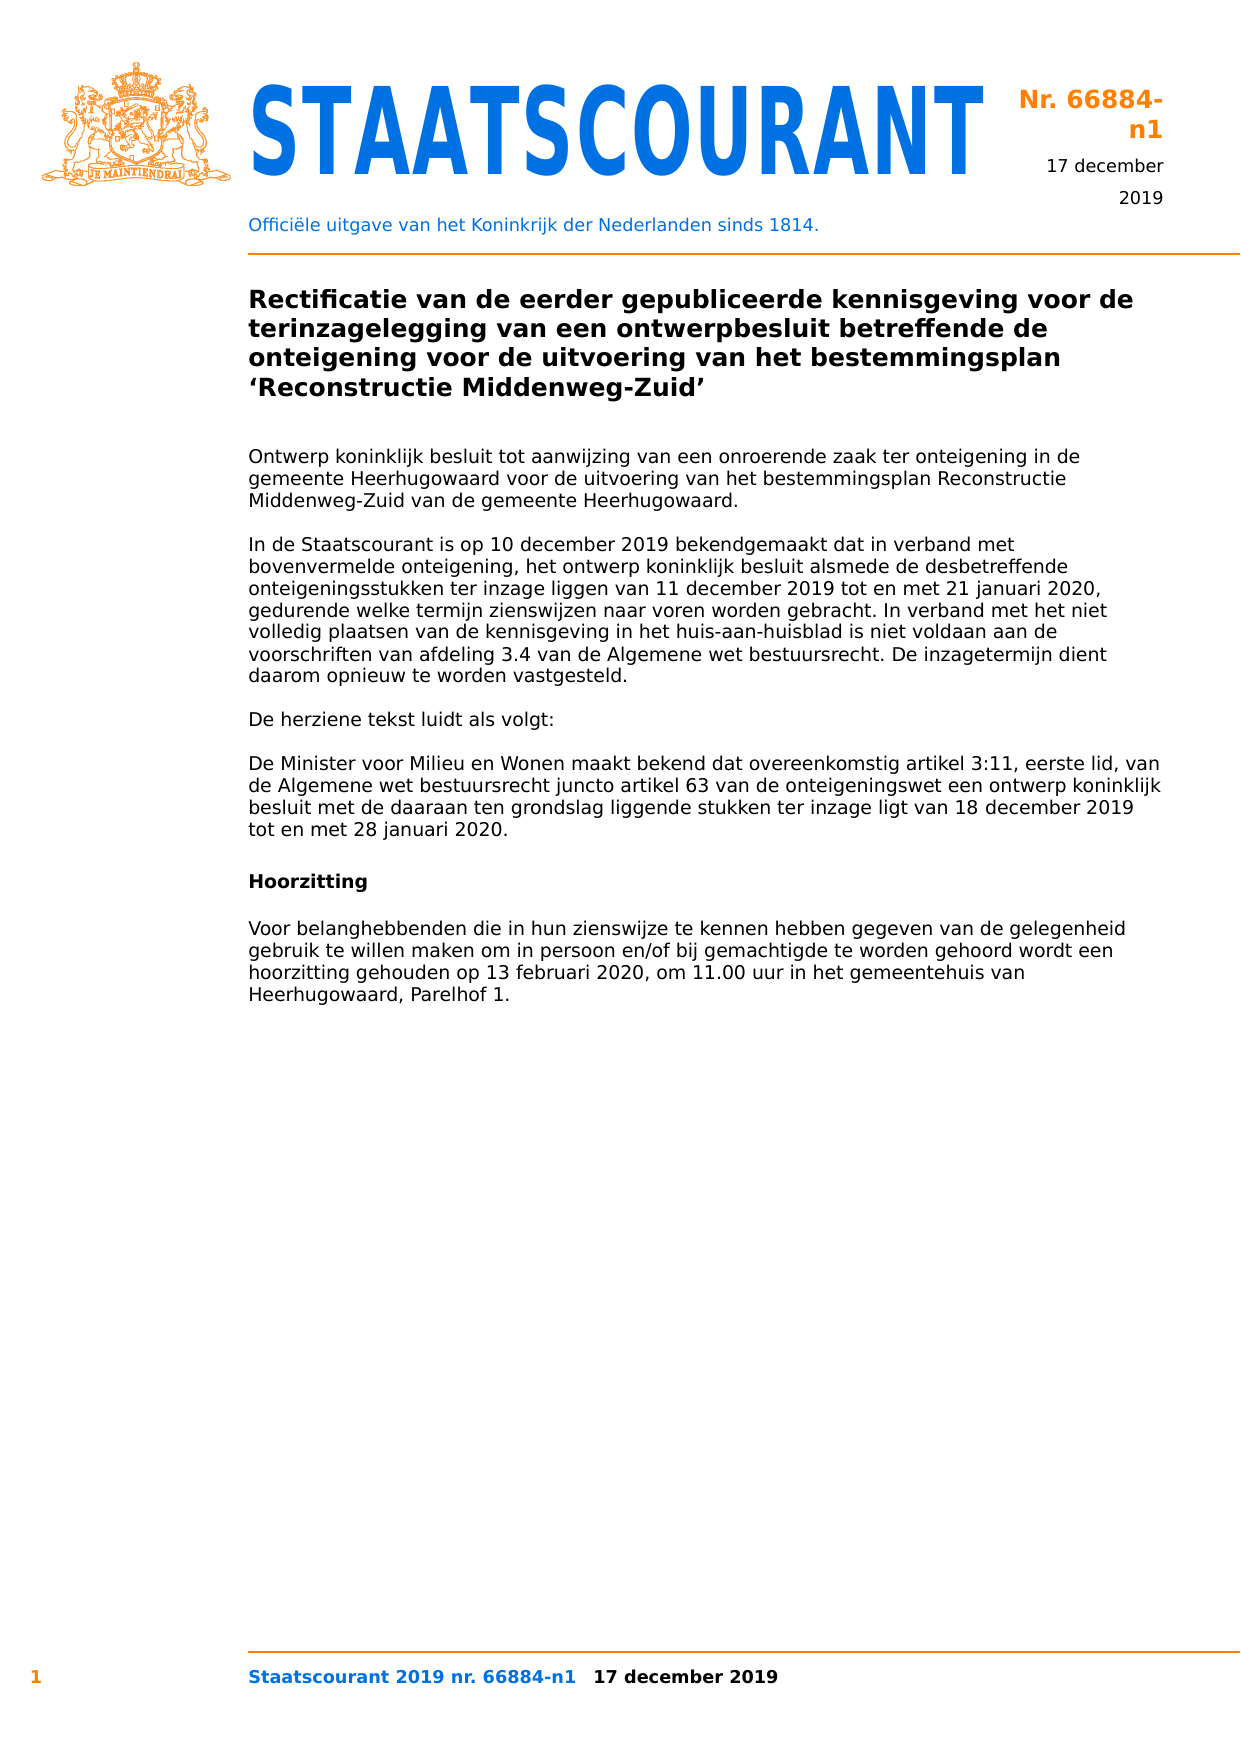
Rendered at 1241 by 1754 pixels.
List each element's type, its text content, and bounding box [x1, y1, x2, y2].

table_header STAATSCOURANT [248, 62, 998, 215]
table_cell 2019 [998, 183, 1240, 215]
text Ontwerp koninklijk besluit tot aanwijzing van een onroerende zaak ter onteigening in de gemeente Heerhugowaard voor de uitvoering van het bestemmingsplan Reconstructie Middenweg-Zuid van de gemeente Heerhugowaard. [248, 446, 1163, 512]
table_header [25, 62, 248, 253]
text Voor belanghebbenden die in hun zienswijze te kennen hebben gegeven van de gelegenheid gebruik te willen maken om in persoon en/of bij gemachtigde te worden gehoord wordt een hoorzitting gehouden op 13 februari 2020, om 11.00 uur in het gemeentehuis van Heerhugowaard, Parelhof 1. [248, 918, 1163, 1006]
text De herziene tekst luidt als volgt: [248, 709, 1163, 731]
subtitle Rectificatie van de eerder gepubliceerde kennisgeving voor de terinzagelegging van een ontwerpbesluit betreffende de onteigening voor de uitvoering van het bestemmingsplan ‘Reconstructie Middenweg-Zuid’ [248, 285, 1163, 402]
text In de Staatscourant is op 10 december 2019 bekendgemaakt dat in verband met bovenvermelde onteigening, het ontwerp koninklijk besluit alsmede de desbetreffende onteigeningsstukken ter inzage liggen van 11 december 2019 tot en met 21 januari 2020, gedurende welke termijn zienswijzen naar voren worden gebracht. In verband met het niet volledig plaatsen van de kennisgeving in het huis-aan-huisblad is niet voldaan aan de voorschriften van afdeling 3.4 van de Algemene wet bestuursrecht. De inzagetermijn dient daarom opnieuw te worden vastgesteld. [248, 533, 1163, 687]
table_cell 17 december [998, 150, 1240, 182]
table_cell Officiële uitgave van het Koninkrijk der Nederlanden sinds 1814. [248, 215, 1240, 253]
picture [41, 62, 231, 186]
subtitle Hoorzitting [248, 871, 1163, 893]
text De Minister voor Milieu en Wonen maakt bekend dat overeenkomstig artikel 3:11, eerste lid, van de Algemene wet bestuursrecht juncto artikel 63 van de onteigeningswet een ontwerp koninklijk besluit met de daaraan ten grondslag liggende stukken ter inzage ligt van 18 december 2019 tot en met 28 januari 2020. [248, 753, 1163, 841]
table_header Nr. 66884-n1 [998, 62, 1240, 150]
